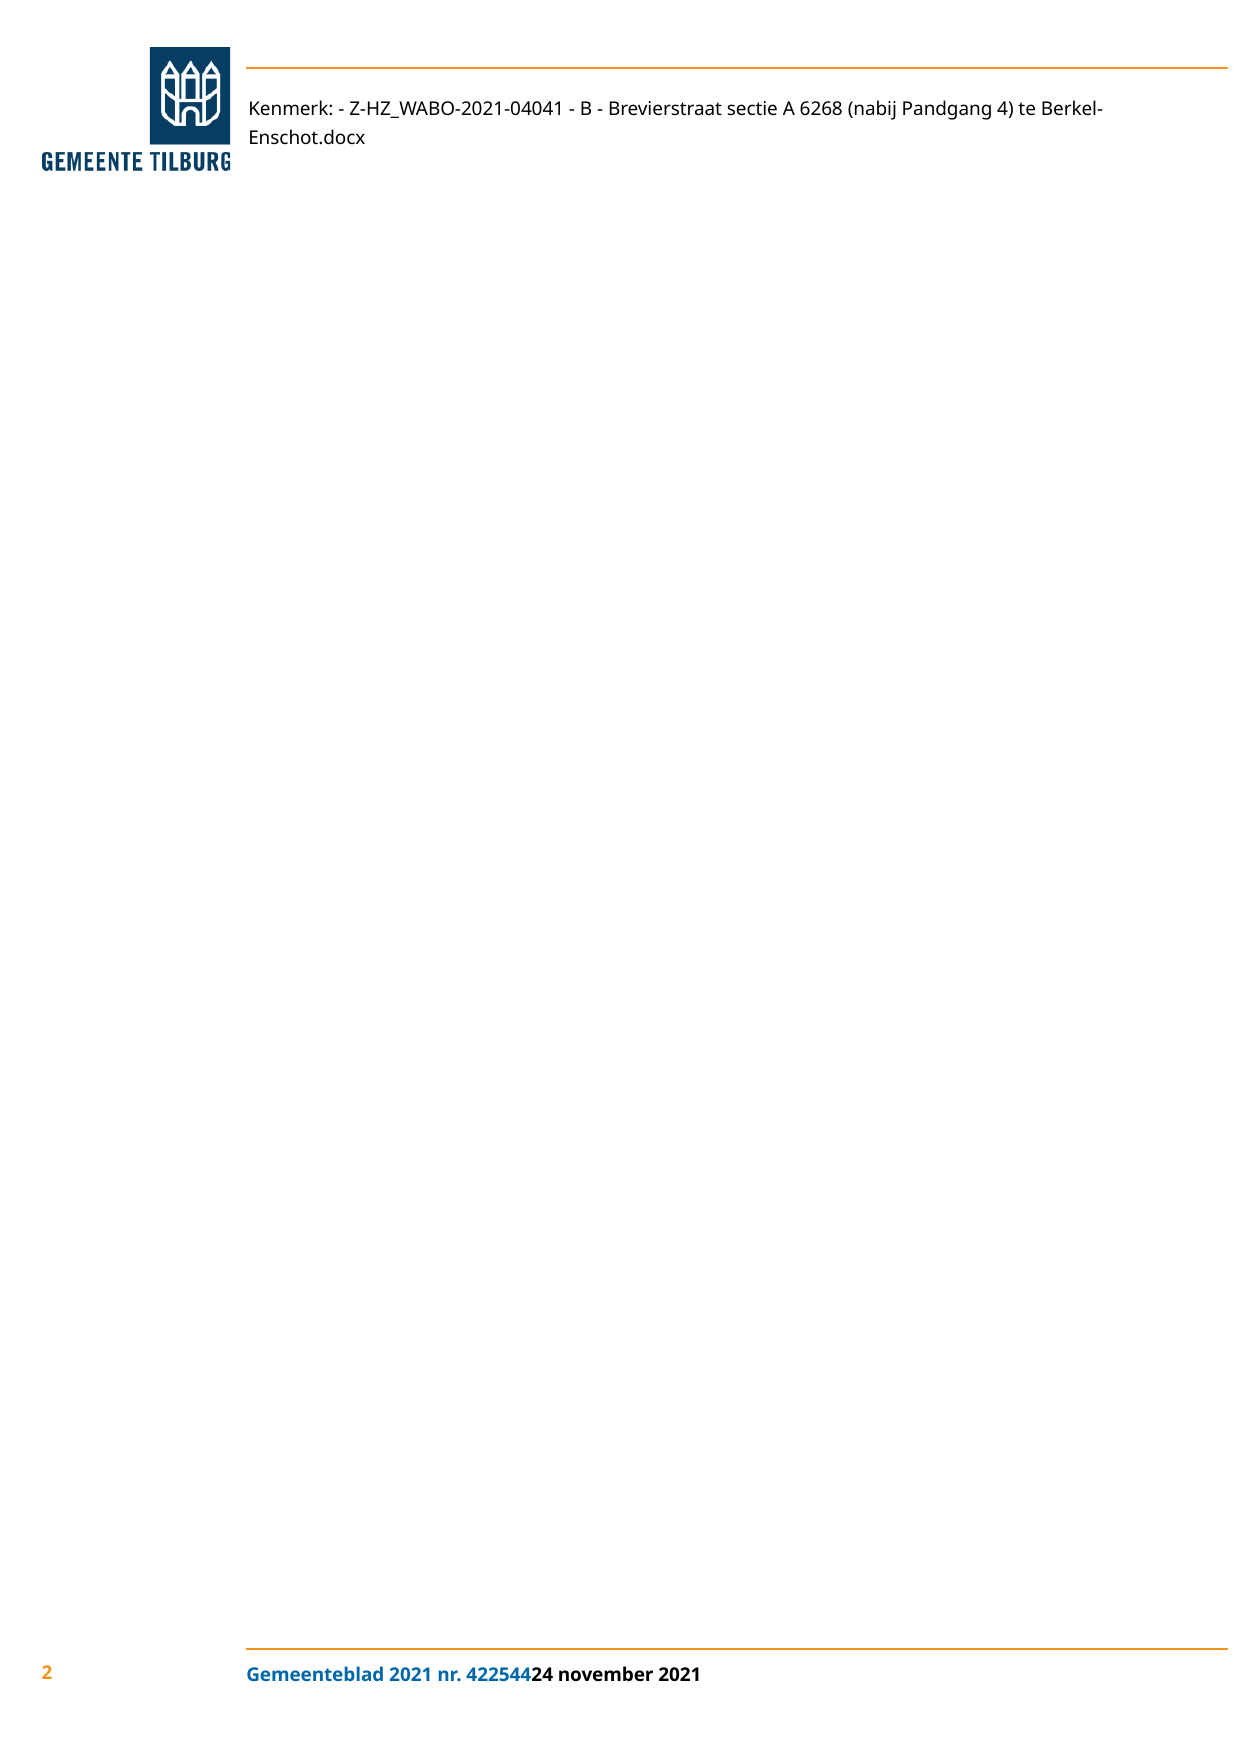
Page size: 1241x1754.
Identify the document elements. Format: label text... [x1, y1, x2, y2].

text Kenmerk: - Z-HZ_WABO-2021-04041 - B - Brevierstraat sectie A 6268 (nabij Pandgang 4) te Berkel-Enschot.docx [248, 95, 1152, 150]
picture [41, 47, 231, 172]
